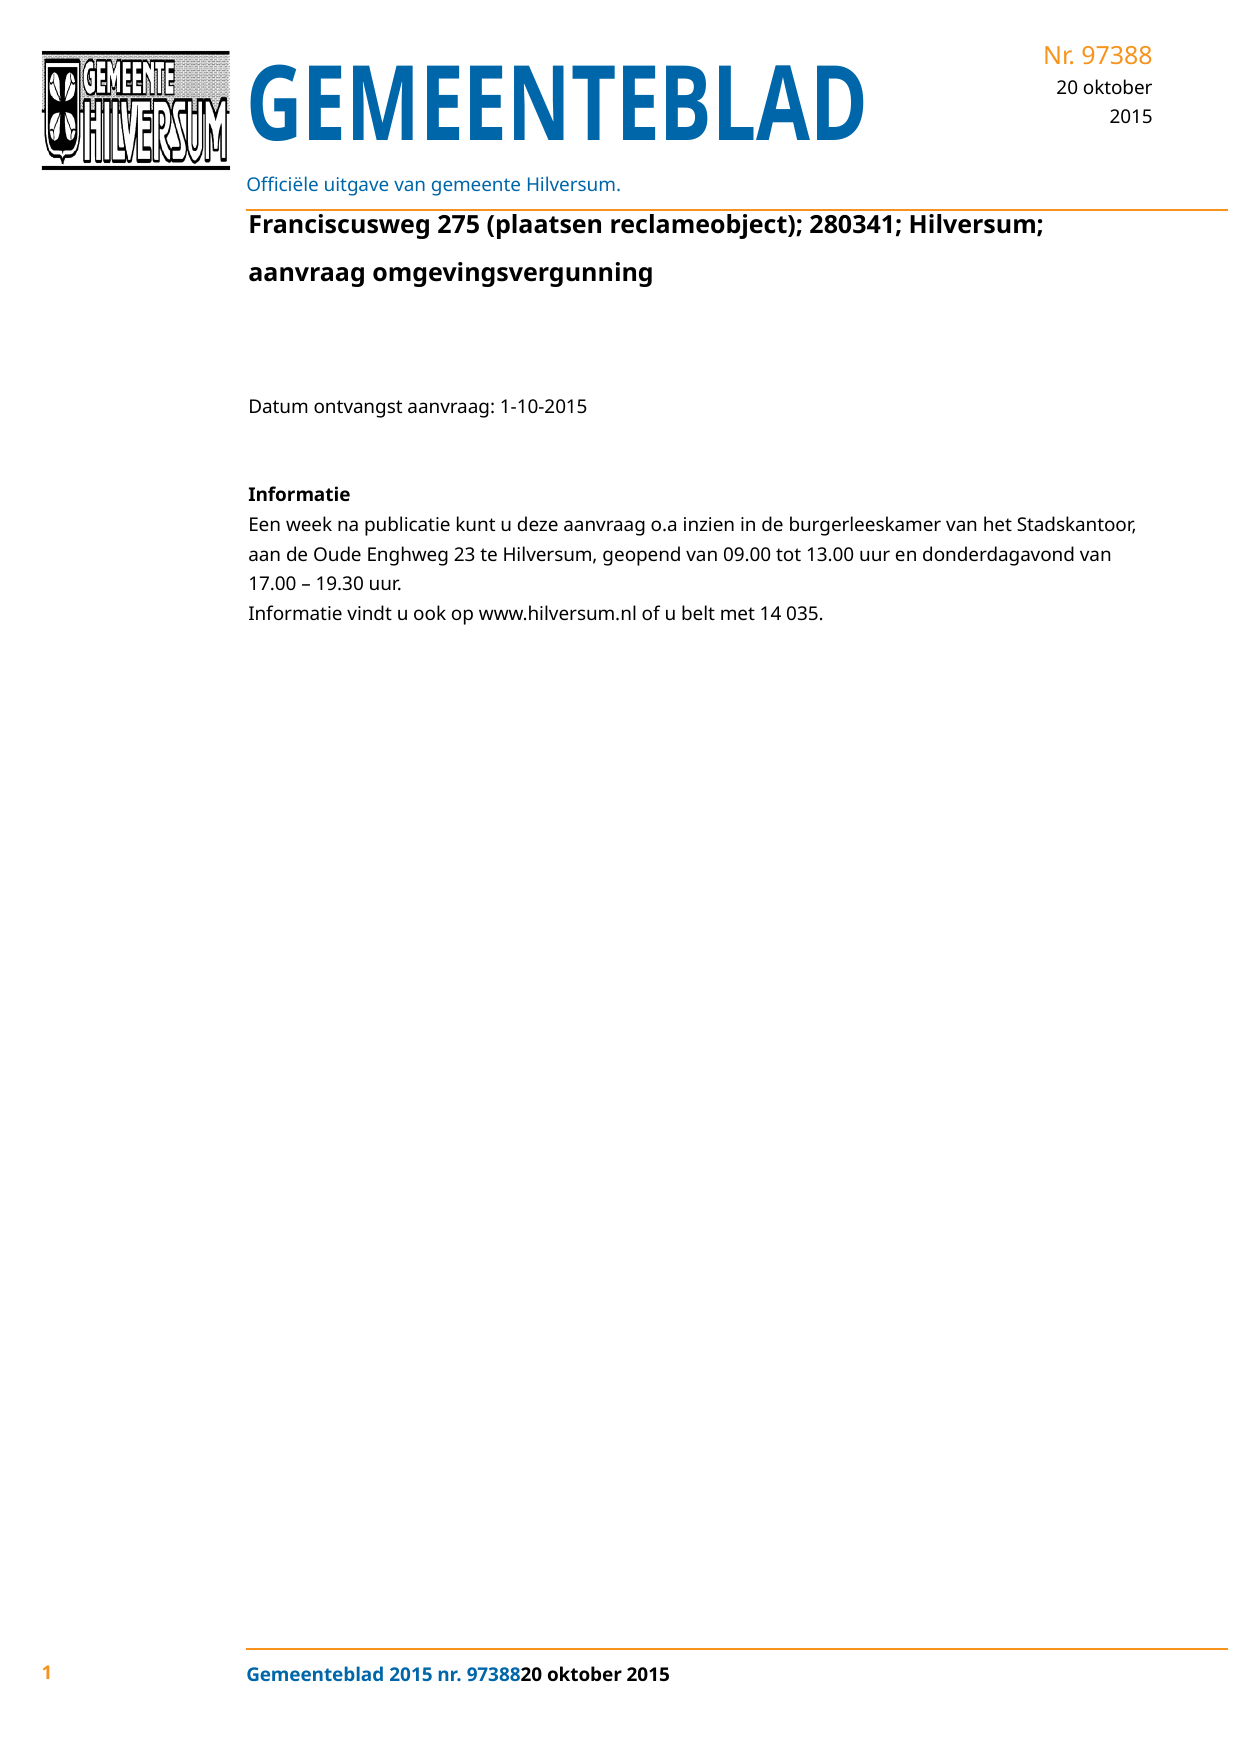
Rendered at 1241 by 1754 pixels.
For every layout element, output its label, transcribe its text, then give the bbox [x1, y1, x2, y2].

text Franciscusweg 275 (plaatsen reclameobject); 280341; Hilversum; aanvraag omgevingsvergunning [248, 211, 1152, 288]
text aan de Oude Enghweg 23 te Hilversum, geopend van 09.00 tot 13.00 uur en donderdagavond van 17.00 – 19.30 uur. [248, 541, 1152, 596]
text Een week na publicatie kunt u deze aanvraag o.a inzien in de burgerleeskamer van het Stadskantoor, [248, 511, 1152, 537]
picture [41, 47, 231, 172]
text Datum ontvangst aanvraag: 1-10-2015 [248, 393, 1152, 419]
text Informatie [248, 482, 1152, 507]
text Informatie vindt u ook op www.hilversum.nl of u belt met 14 035. [248, 600, 1152, 626]
